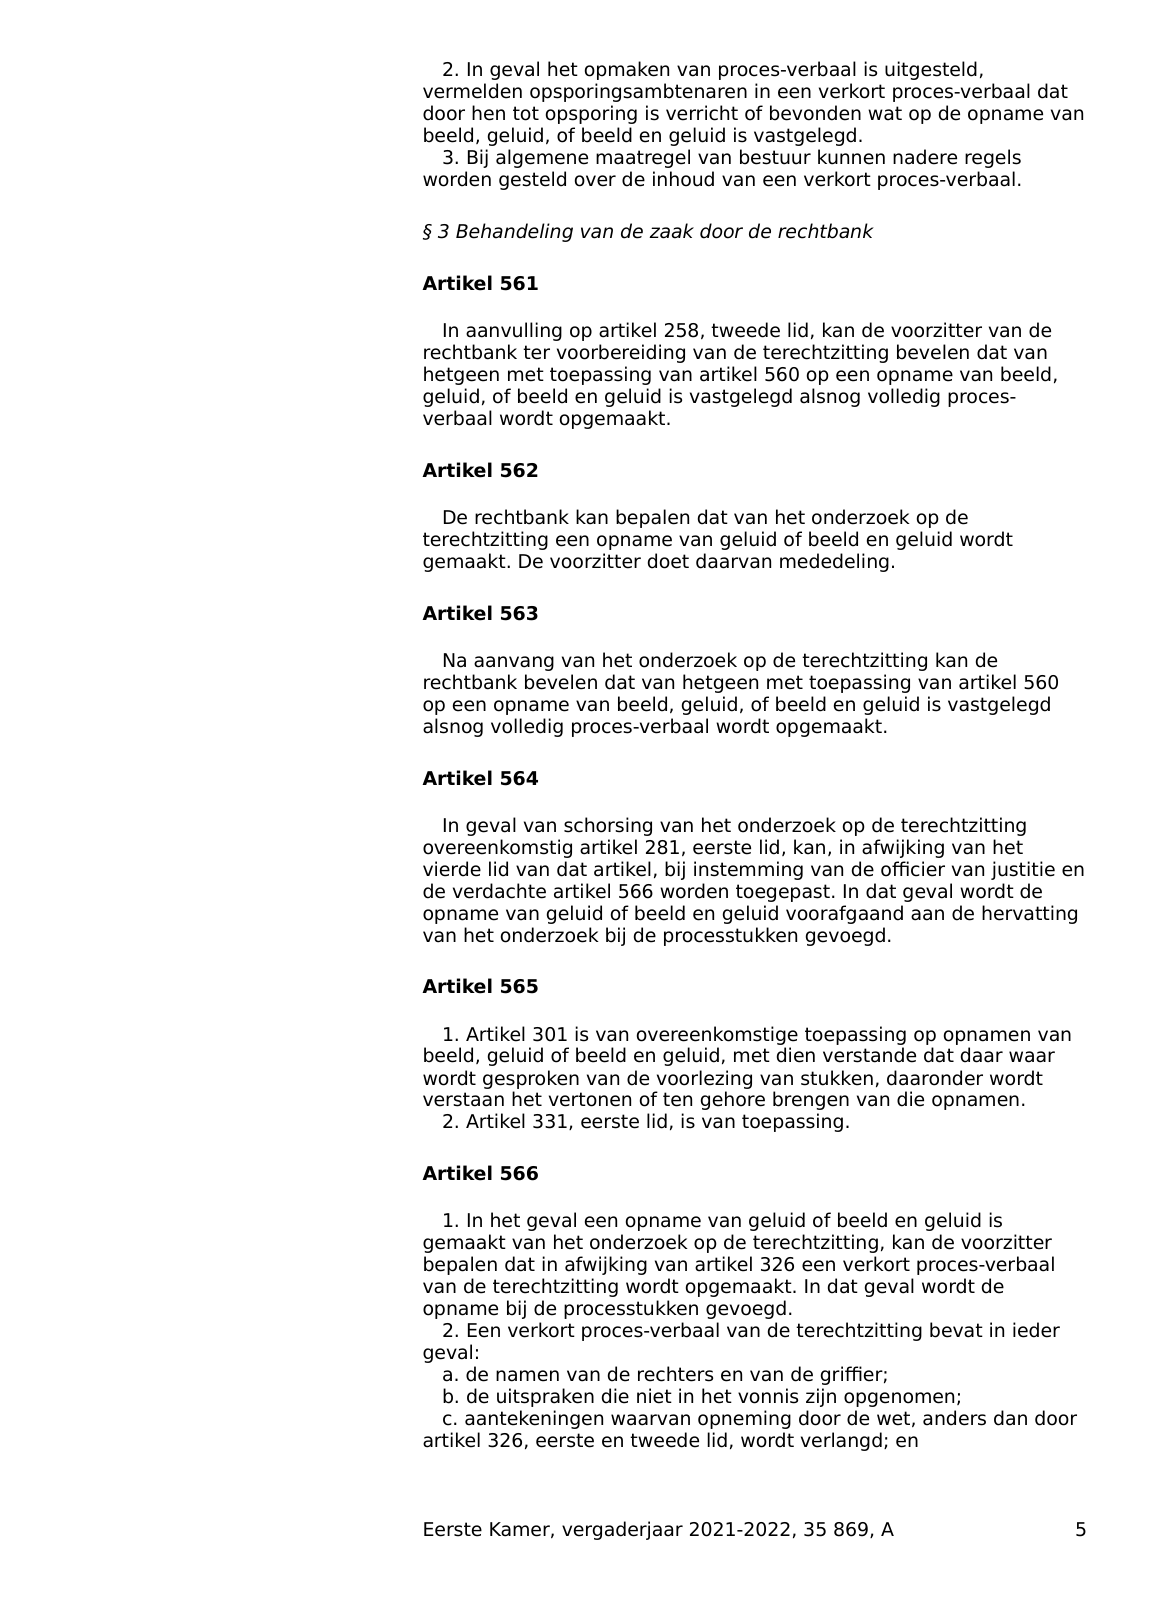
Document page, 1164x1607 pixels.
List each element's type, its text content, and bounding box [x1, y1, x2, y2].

subtitle Artikel 562 [422, 460, 1087, 482]
subtitle Artikel 563 [422, 603, 1087, 625]
text 1. In het geval een opname van geluid of beeld en geluid is gemaakt van het onderzoek op de terechtzitting, kan de voorzitter bepalen dat in afwijking van artikel 326 een verkort proces-verbaal van de terechtzitting wordt opgemaakt. In dat geval wordt de opname bij de processtukken gevoegd. [422, 1210, 1087, 1320]
text b. de uitspraken die niet in het vonnis zijn opgenomen; [422, 1386, 1087, 1408]
text 2. Artikel 331, eerste lid, is van toepassing. [422, 1111, 1087, 1133]
text Na aanvang van het onderzoek op de terechtzitting kan de rechtbank bevelen dat van hetgeen met toepassing van artikel 560 op een opname van beeld, geluid, of beeld en geluid is vastgelegd alsnog volledig proces-verbaal wordt opgemaakt. [422, 650, 1087, 738]
text De rechtbank kan bepalen dat van het onderzoek op de terechtzitting een opname van geluid of beeld en geluid wordt gemaakt. De voorzitter doet daarvan mededeling. [422, 507, 1087, 573]
subtitle § 3 Behandeling van de zaak door de rechtbank [422, 221, 1087, 243]
text c. aantekeningen waarvan opneming door de wet, anders dan door artikel 326, eerste en tweede lid, wordt verlangd; en [422, 1408, 1087, 1452]
text a. de namen van de rechters en van de griffier; [422, 1364, 1087, 1386]
text 2. Een verkort proces-verbaal van de terechtzitting bevat in ieder geval: [422, 1320, 1087, 1364]
subtitle Artikel 565 [422, 976, 1087, 998]
text In aanvulling op artikel 258, tweede lid, kan de voorzitter van de rechtbank ter voorbereiding van de terechtzitting bevelen dat van hetgeen met toepassing van artikel 560 op een opname van beeld, geluid, of beeld en geluid is vastgelegd alsnog volledig proces-verbaal wordt opgemaakt. [422, 320, 1087, 430]
subtitle Artikel 566 [422, 1163, 1087, 1185]
subtitle Artikel 564 [422, 768, 1087, 789]
text 1. Artikel 301 is van overeenkomstige toepassing op opnamen van beeld, geluid of beeld en geluid, met dien verstande dat daar waar wordt gesproken van de voorlezing van stukken, daaronder wordt verstaan het vertonen of ten gehore brengen van die opnamen. [422, 1023, 1087, 1111]
text 3. Bij algemene maatregel van bestuur kunnen nadere regels worden gesteld over de inhoud van een verkort proces-verbaal. [422, 147, 1087, 191]
subtitle Artikel 561 [422, 273, 1087, 295]
text 2. In geval het opmaken van proces-verbaal is uitgesteld, vermelden opsporingsambtenaren in een verkort proces-verbaal dat door hen tot opsporing is verricht of bevonden wat op de opname van beeld, geluid, of beeld en geluid is vastgelegd. [422, 59, 1087, 147]
text In geval van schorsing van het onderzoek op de terechtzitting overeenkomstig artikel 281, eerste lid, kan, in afwijking van het vierde lid van dat artikel, bij instemming van de officier van justitie en de verdachte artikel 566 worden toegepast. In dat geval wordt de opname van geluid of beeld en geluid voorafgaand aan de hervatting van het onderzoek bij de processtukken gevoegd. [422, 814, 1087, 946]
